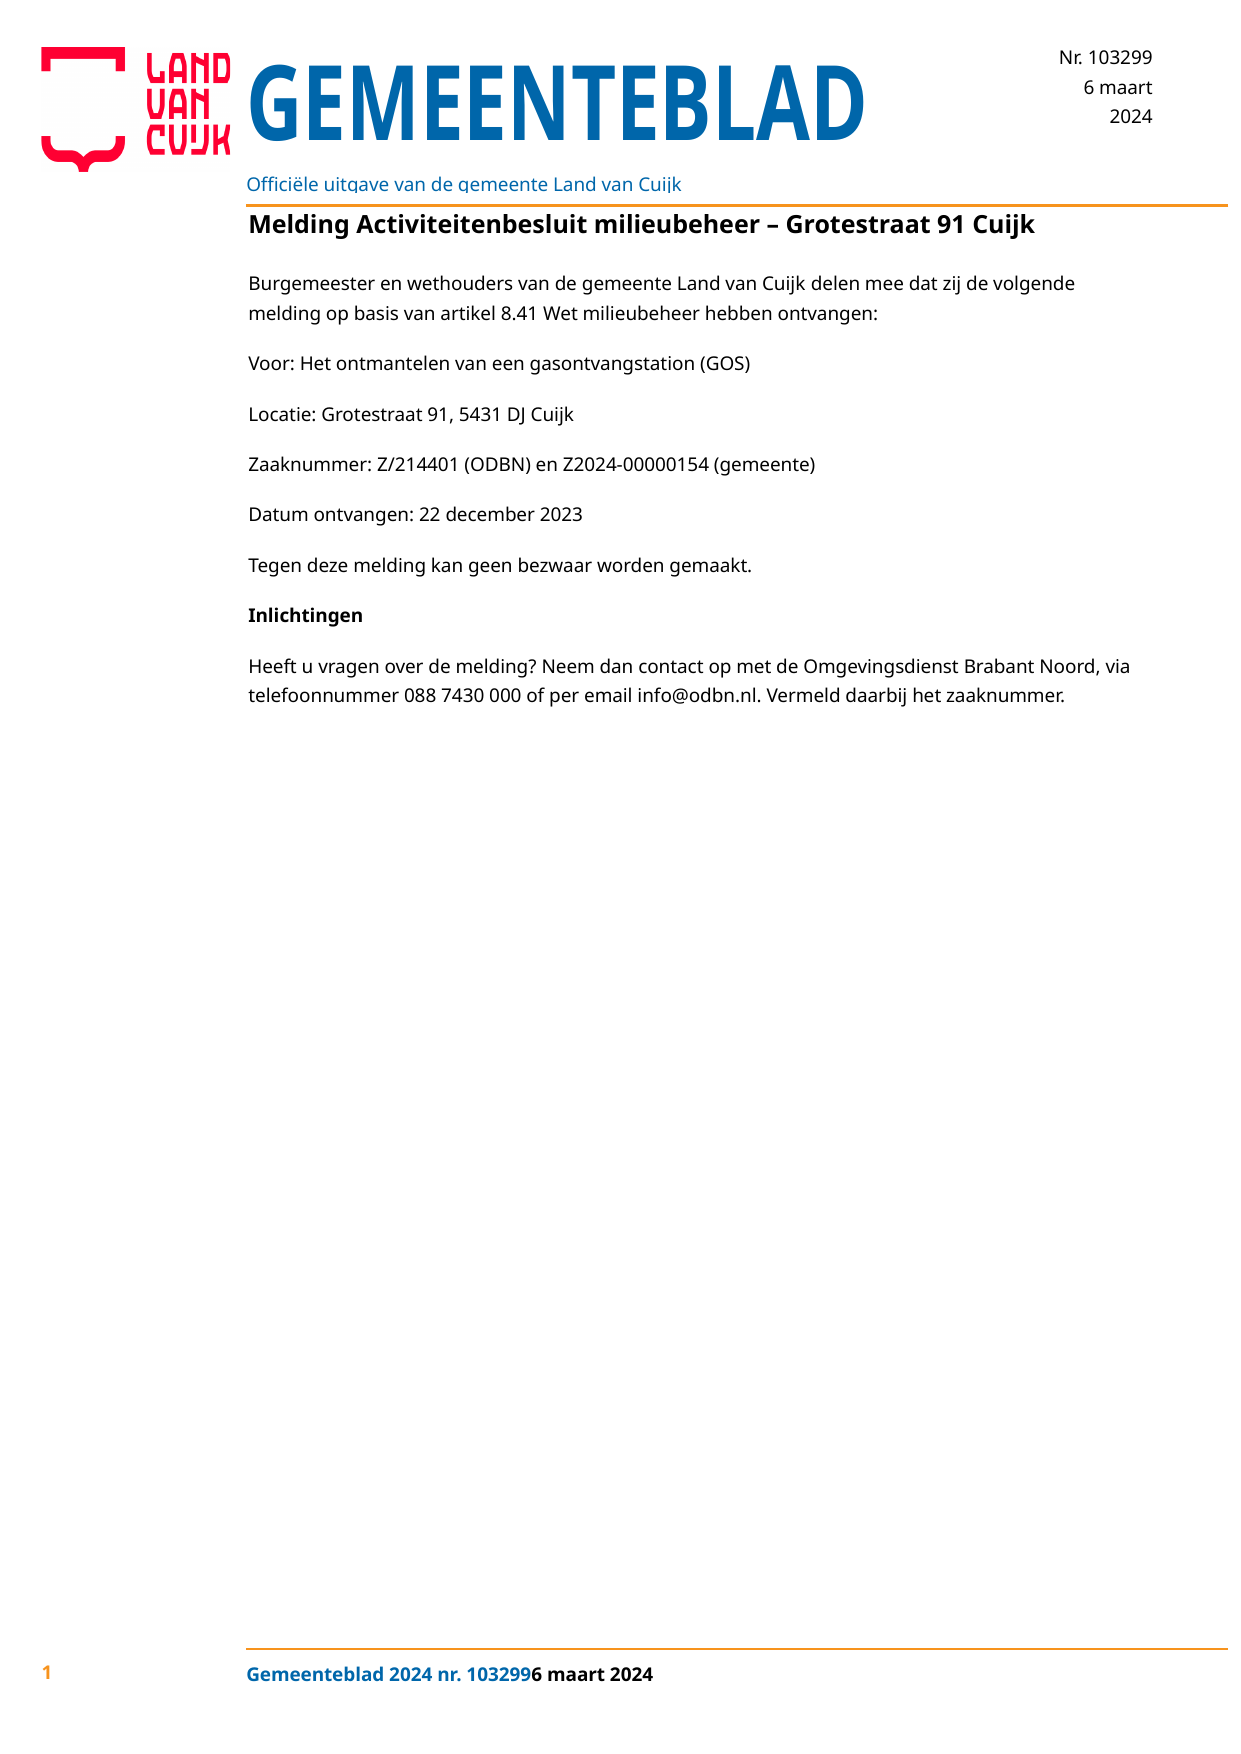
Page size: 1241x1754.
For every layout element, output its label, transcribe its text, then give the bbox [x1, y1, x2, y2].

text Locatie: Grotestraat 91, 5431 DJ Cuijk [248, 401, 1152, 426]
text Heeft u vragen over de melding? Neem dan contact op met de Omgevingsdienst Brabant Noord, via telefoonnummer 088 7430 000 of per email info@odbn.nl. Vermeld daarbij het zaaknummer. [248, 653, 1152, 708]
text Zaaknummer: Z/214401 (ODBN) en Z2024-00000154 (gemeente) [248, 451, 1152, 477]
text Tegen deze melding kan geen bezwaar worden gemaakt. [248, 552, 1152, 578]
text Burgemeester en wethouders van de gemeente Land van Cuijk delen mee dat zij de volgende melding op basis van artikel 8.41 Wet milieubeheer hebben ontvangen: [248, 270, 1152, 326]
text Inlichtingen [248, 602, 1152, 628]
text Datum ontvangen: 22 december 2023 [248, 502, 1152, 527]
text Voor: Het ontmantelen van een gasontvangstation (GOS) [248, 350, 1152, 376]
text Melding Activiteitenbesluit milieubeheer – Grotestraat 91 Cuijk [248, 207, 1152, 241]
picture [41, 47, 231, 172]
